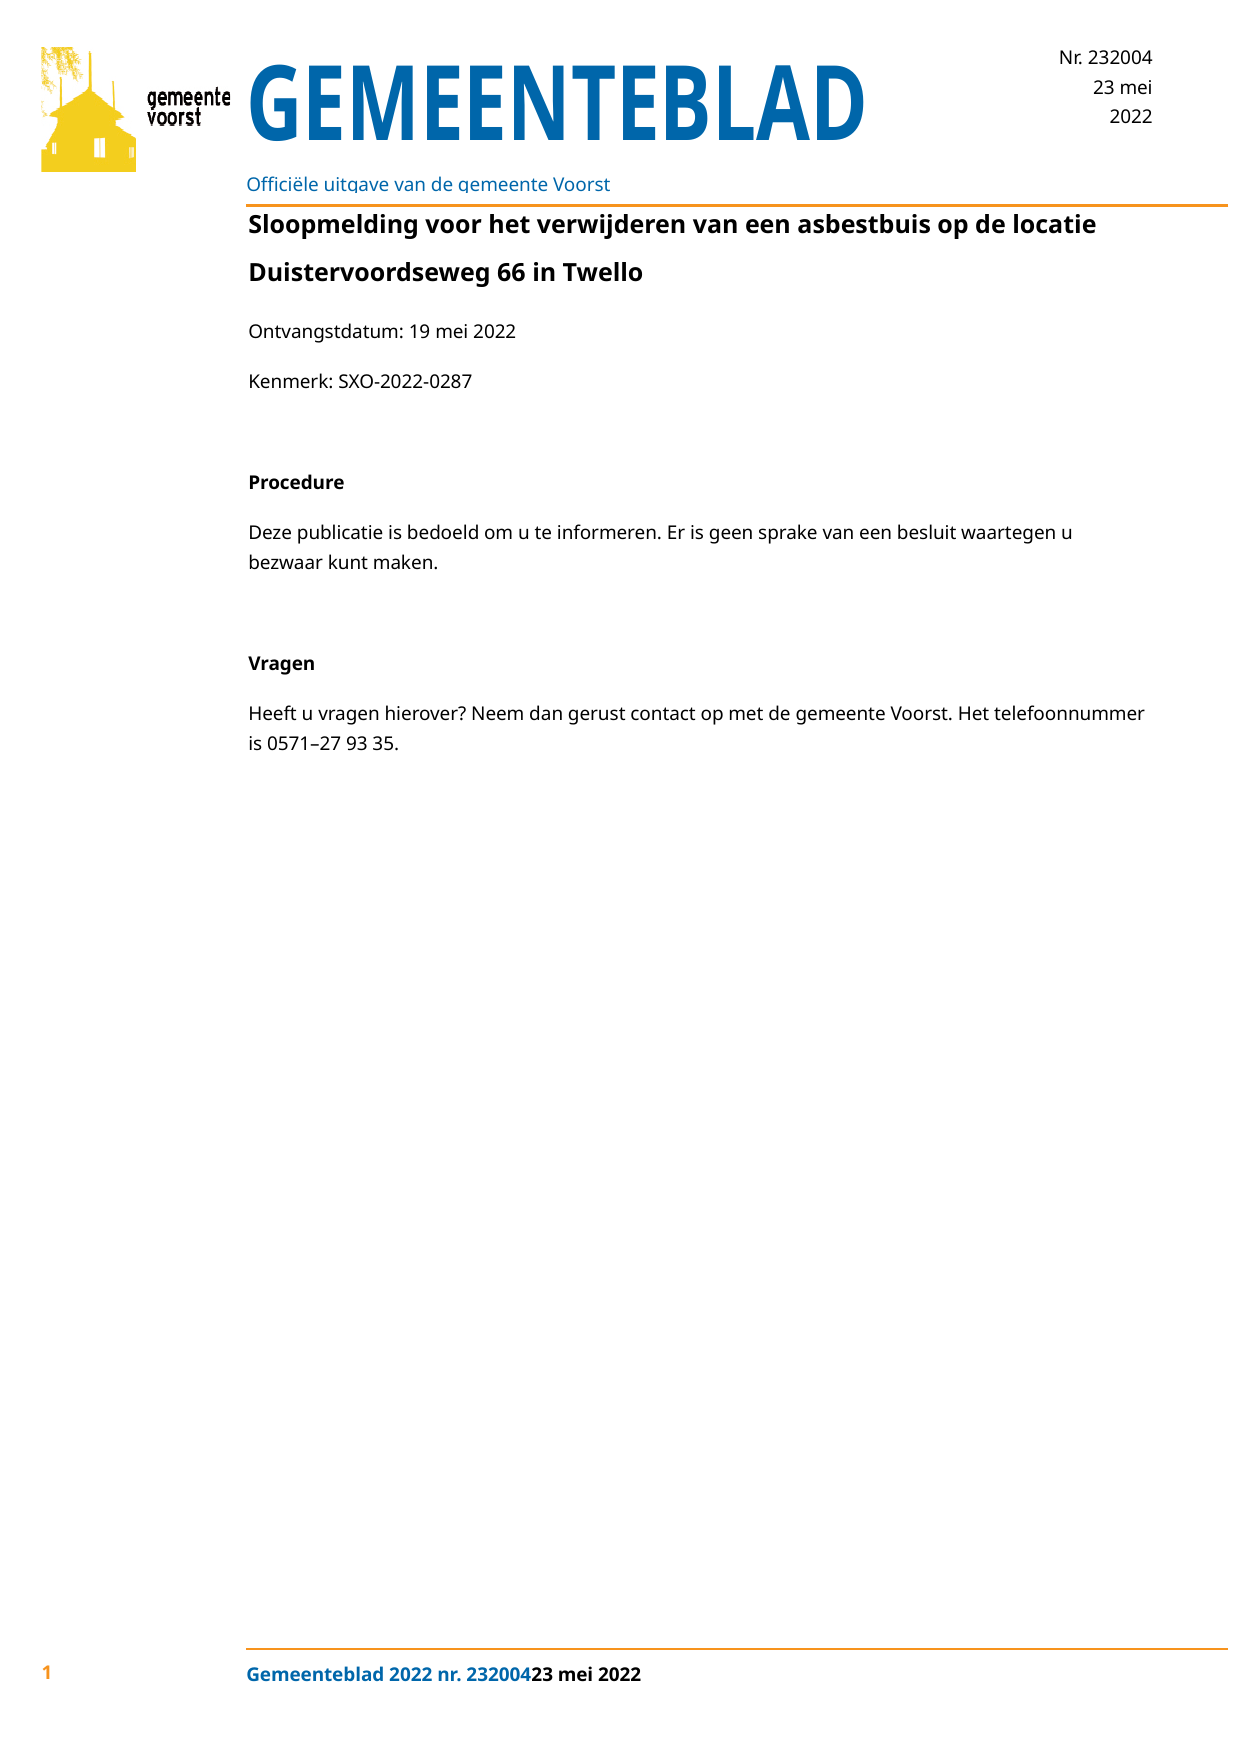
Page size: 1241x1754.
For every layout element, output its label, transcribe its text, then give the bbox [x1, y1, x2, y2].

text Procedure [248, 469, 1152, 495]
text Kenmerk: SXO-2022-0287 [248, 368, 1152, 394]
text Vragen [248, 650, 1152, 676]
text Heeft u vragen hierover? Neem dan gerust contact op met de gemeente Voorst. Het telefoonnummer is 0571–27 93 35. [248, 700, 1152, 756]
text Deze publicatie is bedoeld om u te informeren. Er is geen sprake van een besluit waartegen u bezwaar kunt maken. [248, 519, 1152, 575]
text Ontvangstdatum: 19 mei 2022 [248, 318, 1152, 344]
text Sloopmelding voor het verwijderen van een asbestbuis op de locatie Duistervoordseweg 66 in Twello [248, 207, 1152, 288]
picture [41, 47, 231, 172]
